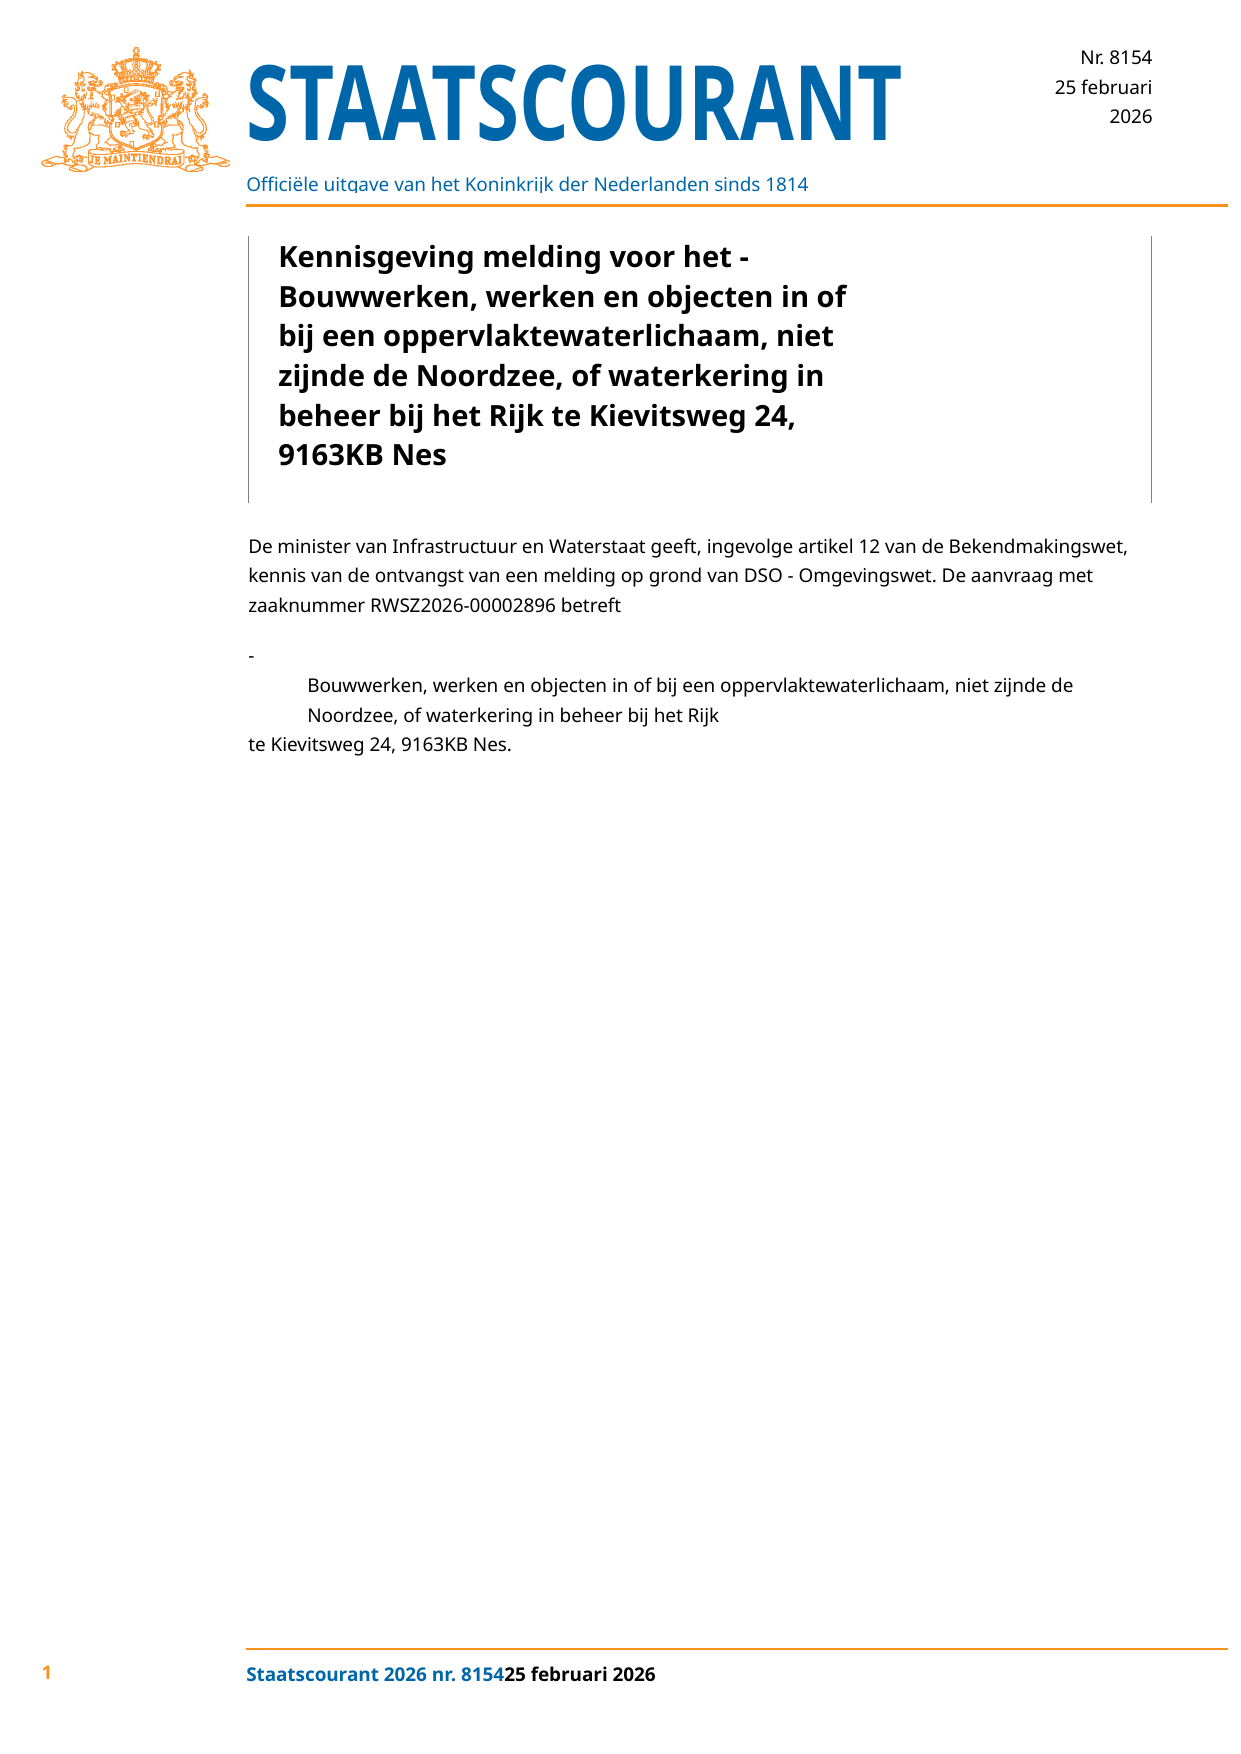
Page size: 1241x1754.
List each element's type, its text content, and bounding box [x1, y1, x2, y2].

table_header [850, 414, 1151, 503]
table_header [850, 236, 912, 413]
picture [41, 47, 231, 172]
table_header Kennisgeving melding voor het -Bouwwerken, werken en objecten in of bij een oppervlaktewaterlichaam, niet zijnde de Noordzee, of waterkering in beheer bij het Rijk te Kievitsweg 24, 9163KB Nes [249, 236, 850, 503]
text te Kievitsweg 24, 9163KB Nes. [248, 731, 1152, 757]
list Bouwwerken, werken en objecten in of bij een oppervlaktewaterlichaam, niet zijnde de Noordzee, of waterkering in beheer bij het Rijk [248, 672, 1152, 727]
text De minister van Infrastructuur en Waterstaat geeft, ingevolge artikel 12 van de Bekendmakingswet, kennis van de ontvangst van een melding op grond van DSO - Omgevingswet. De aanvraag met zaaknummer RWSZ2026-00002896 betreft [248, 533, 1152, 618]
picture [912, 236, 1090, 414]
table_header [1090, 236, 1151, 413]
